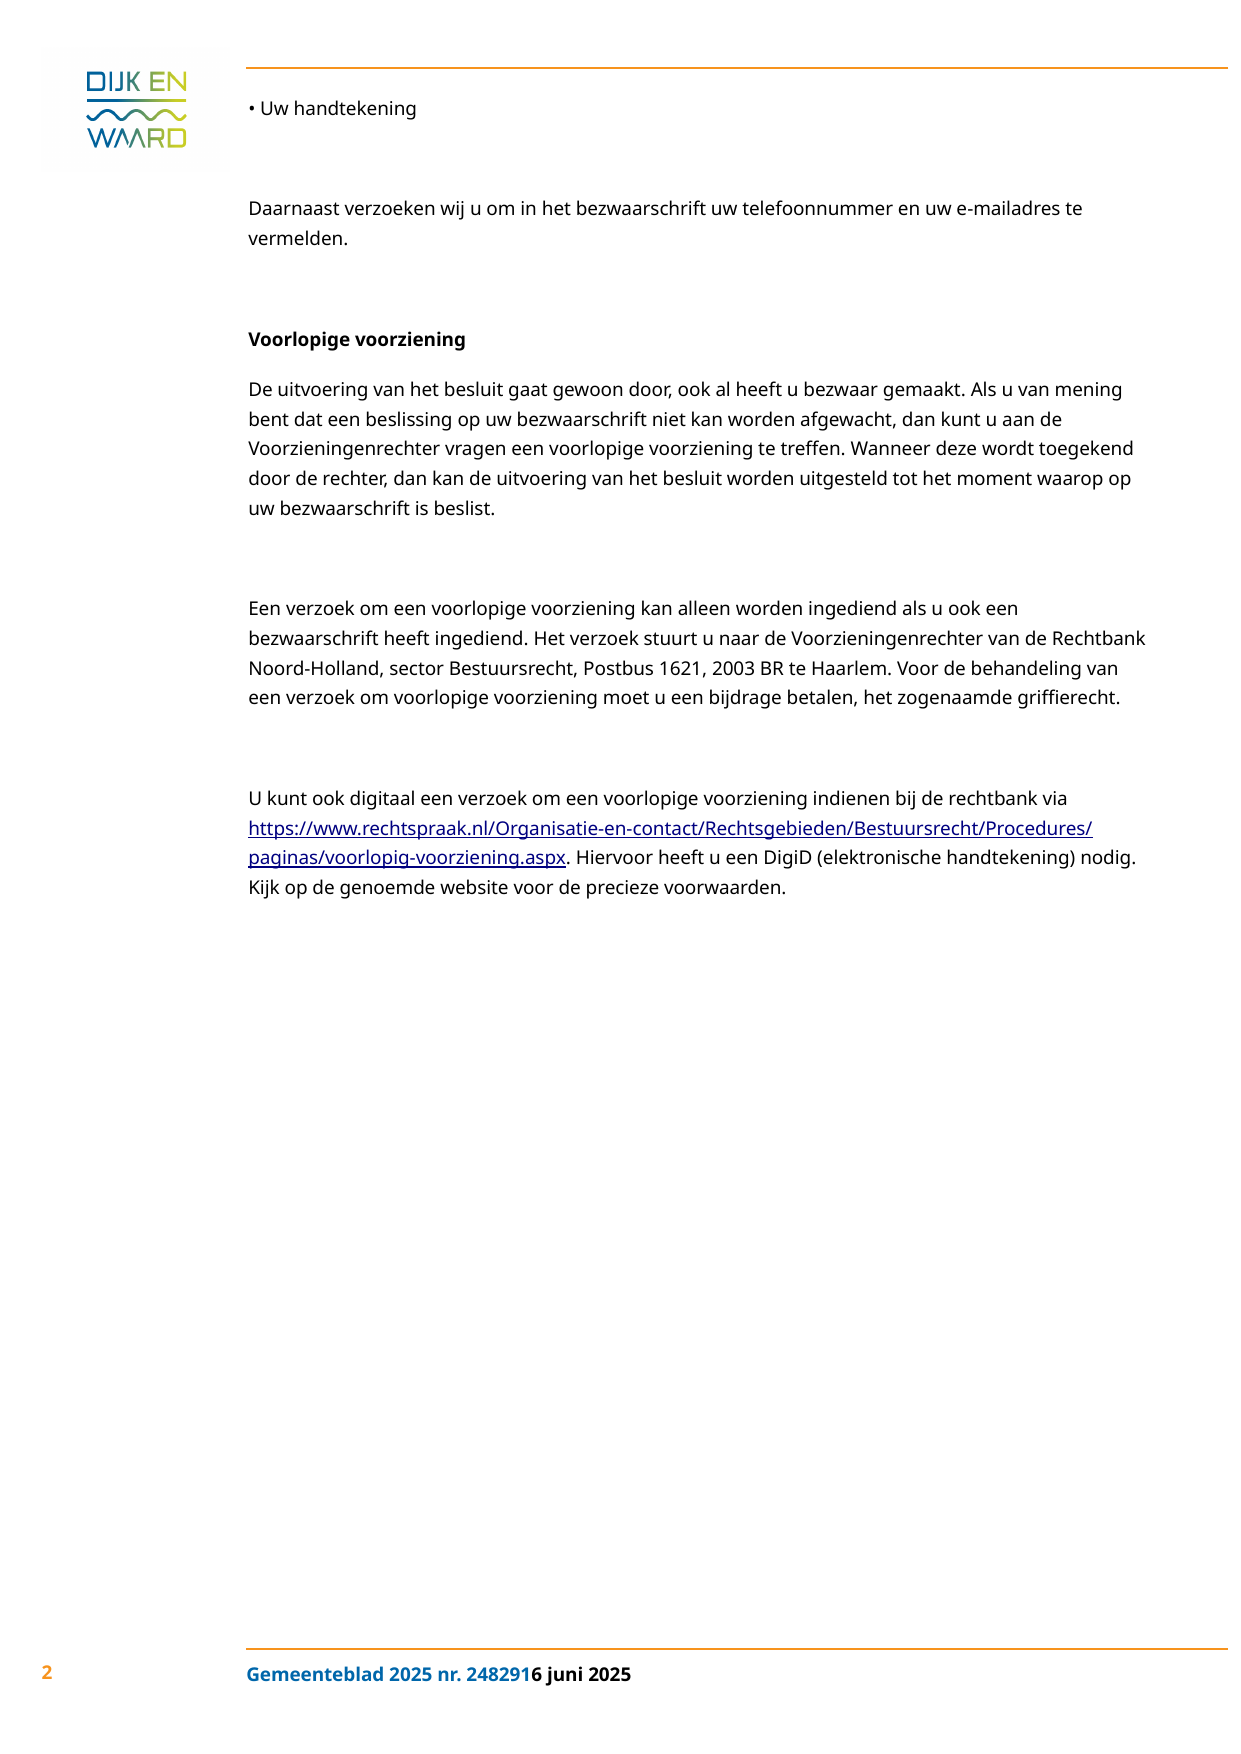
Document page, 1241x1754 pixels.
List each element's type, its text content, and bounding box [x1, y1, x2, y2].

picture [41, 47, 231, 172]
text Daarnaast verzoeken wij u om in het bezwaarschrift uw telefoonnummer en uw e-mailadres te vermelden. [248, 196, 1152, 251]
text • Uw handtekening [248, 95, 1152, 121]
text U kunt ook digitaal een verzoek om een voorlopige voorziening indienen bij de rechtbank via https://www.rechtspraak.nl/Organisatie-en-contact/Rechtsgebieden/Bestuursrecht/Procedures/paginas/voorlopig-voorziening.aspx. Hiervoor heeft u een DigiD (elektronische handtekening) nodig. Kijk op de genoemde website voor de precieze voorwaarden. [248, 785, 1152, 900]
text Een verzoek om een voorlopige voorziening kan alleen worden ingediend als u ook een bezwaarschrift heeft ingediend. Het verzoek stuurt u naar de Voorzieningenrechter van de Rechtbank Noord-Holland, sector Bestuursrecht, Postbus 1621, 2003 BR te Haarlem. Voor de behandeling van een verzoek om voorlopige voorziening moet u een bijdrage betalen, het zogenaamde griffierecht. [248, 596, 1152, 710]
text Voorlopige voorziening [248, 326, 1152, 352]
text De uitvoering van het besluit gaat gewoon door, ook al heeft u bezwaar gemaakt. Als u van mening bent dat een beslissing op uw bezwaarschrift niet kan worden afgewacht, dan kunt u aan de Voorzieningenrechter vragen een voorlopige voorziening te treffen. Wanneer deze wordt toegekend door de rechter, dan kan de uitvoering van het besluit worden uitgesteld tot het moment waarop op uw bezwaarschrift is beslist. [248, 376, 1152, 521]
